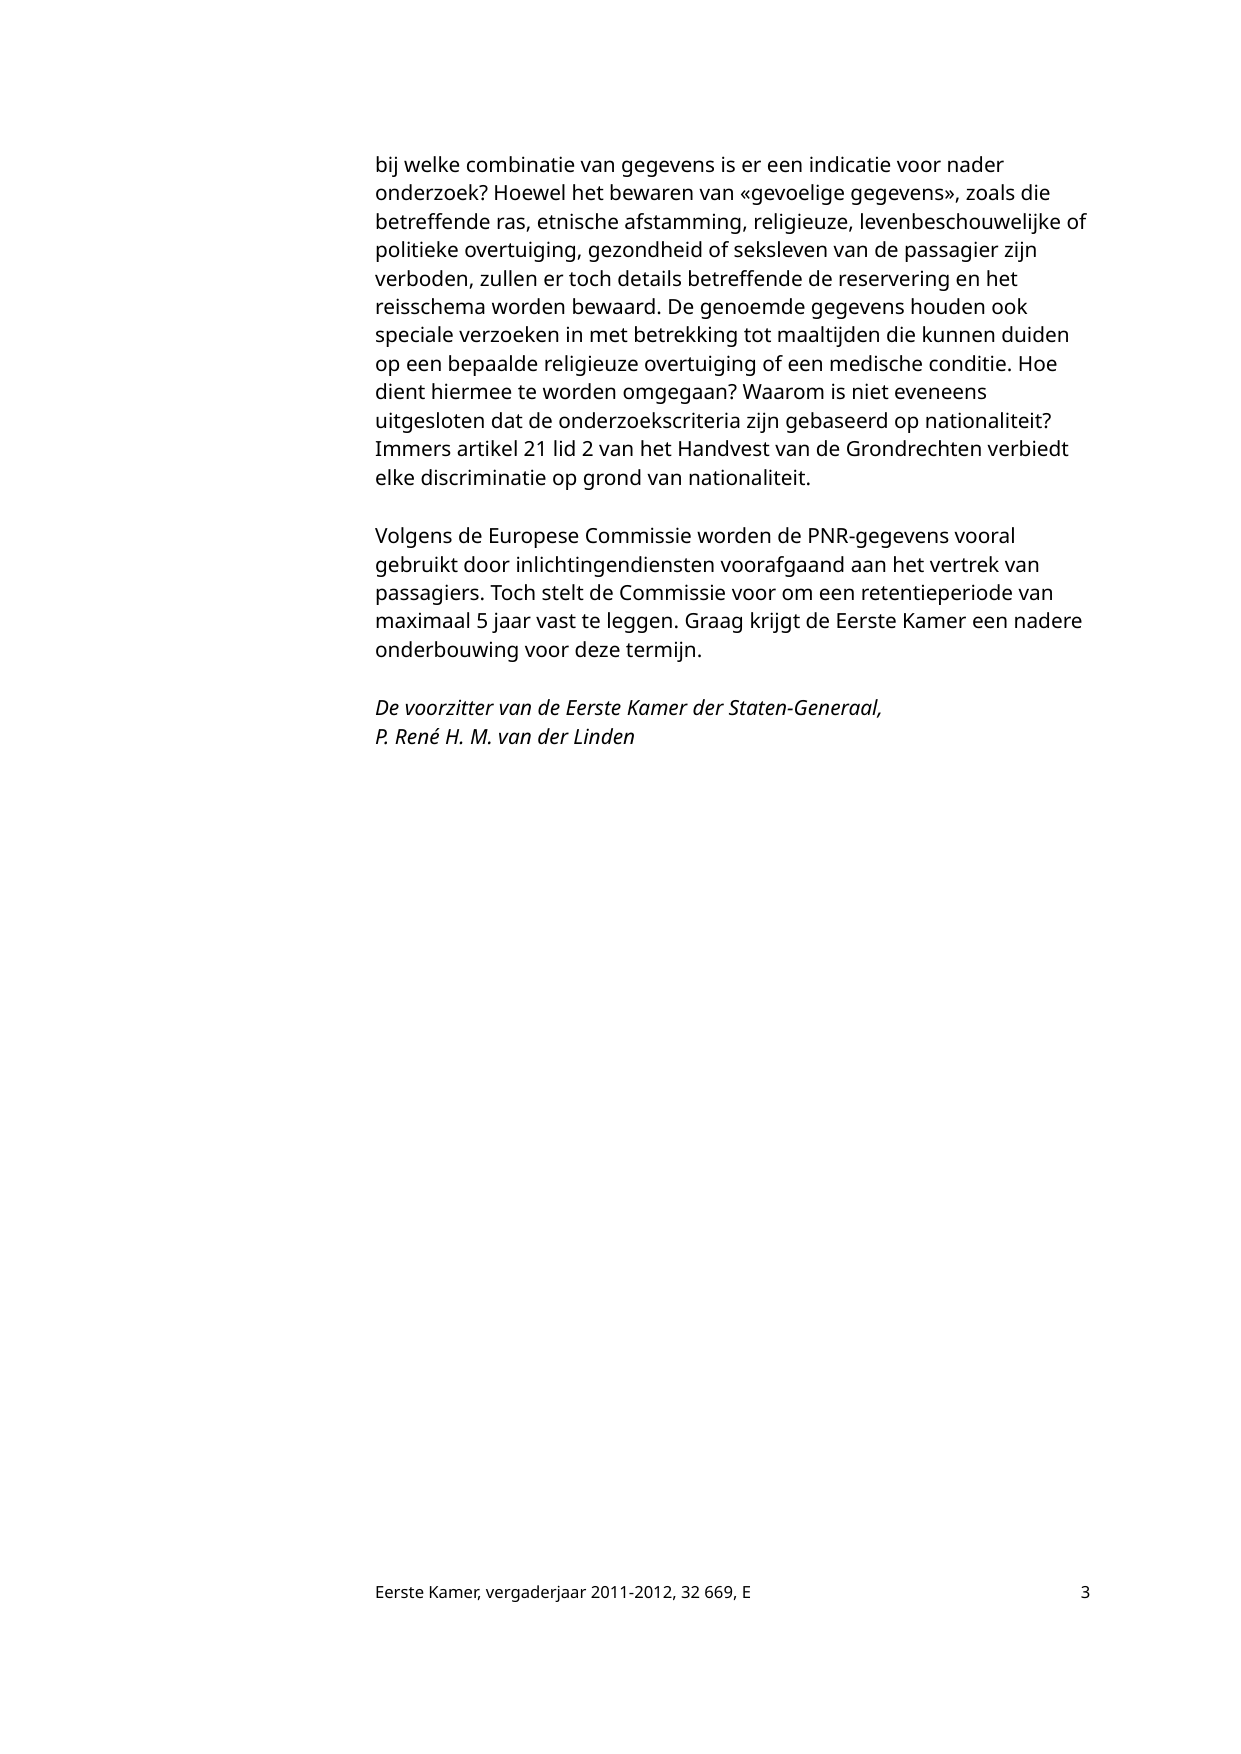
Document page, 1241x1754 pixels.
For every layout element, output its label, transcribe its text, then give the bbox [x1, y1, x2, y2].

text P. René H. M. van der Linden [375, 722, 1090, 750]
text De voorzitter van de Eerste Kamer der Staten-Generaal, [375, 693, 1090, 722]
text Volgens de Europese Commissie worden de PNR-gegevens vooral gebruikt door inlichtingendiensten voorafgaand aan het vertrek van passagiers. Toch stelt de Commissie voor om een retentieperiode van maximaal 5 jaar vast te leggen. Graag krijgt de Eerste Kamer een nadere onderbouwing voor deze termijn. [375, 521, 1090, 663]
text Immers artikel 21 lid 2 van het Handvest van de Grondrechten verbiedt elke discriminatie op grond van nationaliteit. [375, 434, 1090, 491]
text bij welke combinatie van gegevens is er een indicatie voor nader onderzoek? Hoewel het bewaren van «gevoelige gegevens», zoals die betreffende ras, etnische afstamming, religieuze, levenbeschouwelijke of politieke overtuiging, gezondheid of seksleven van de passagier zijn verboden, zullen er toch details betreffende de reservering en het reisschema worden bewaard. De genoemde gegevens houden ook speciale verzoeken in met betrekking tot maaltijden die kunnen duiden op een bepaalde religieuze overtuiging of een medische conditie. Hoe dient hiermee te worden omgegaan? Waarom is niet eveneens uitgesloten dat de onderzoekscriteria zijn gebaseerd op nationaliteit? [375, 150, 1090, 434]
